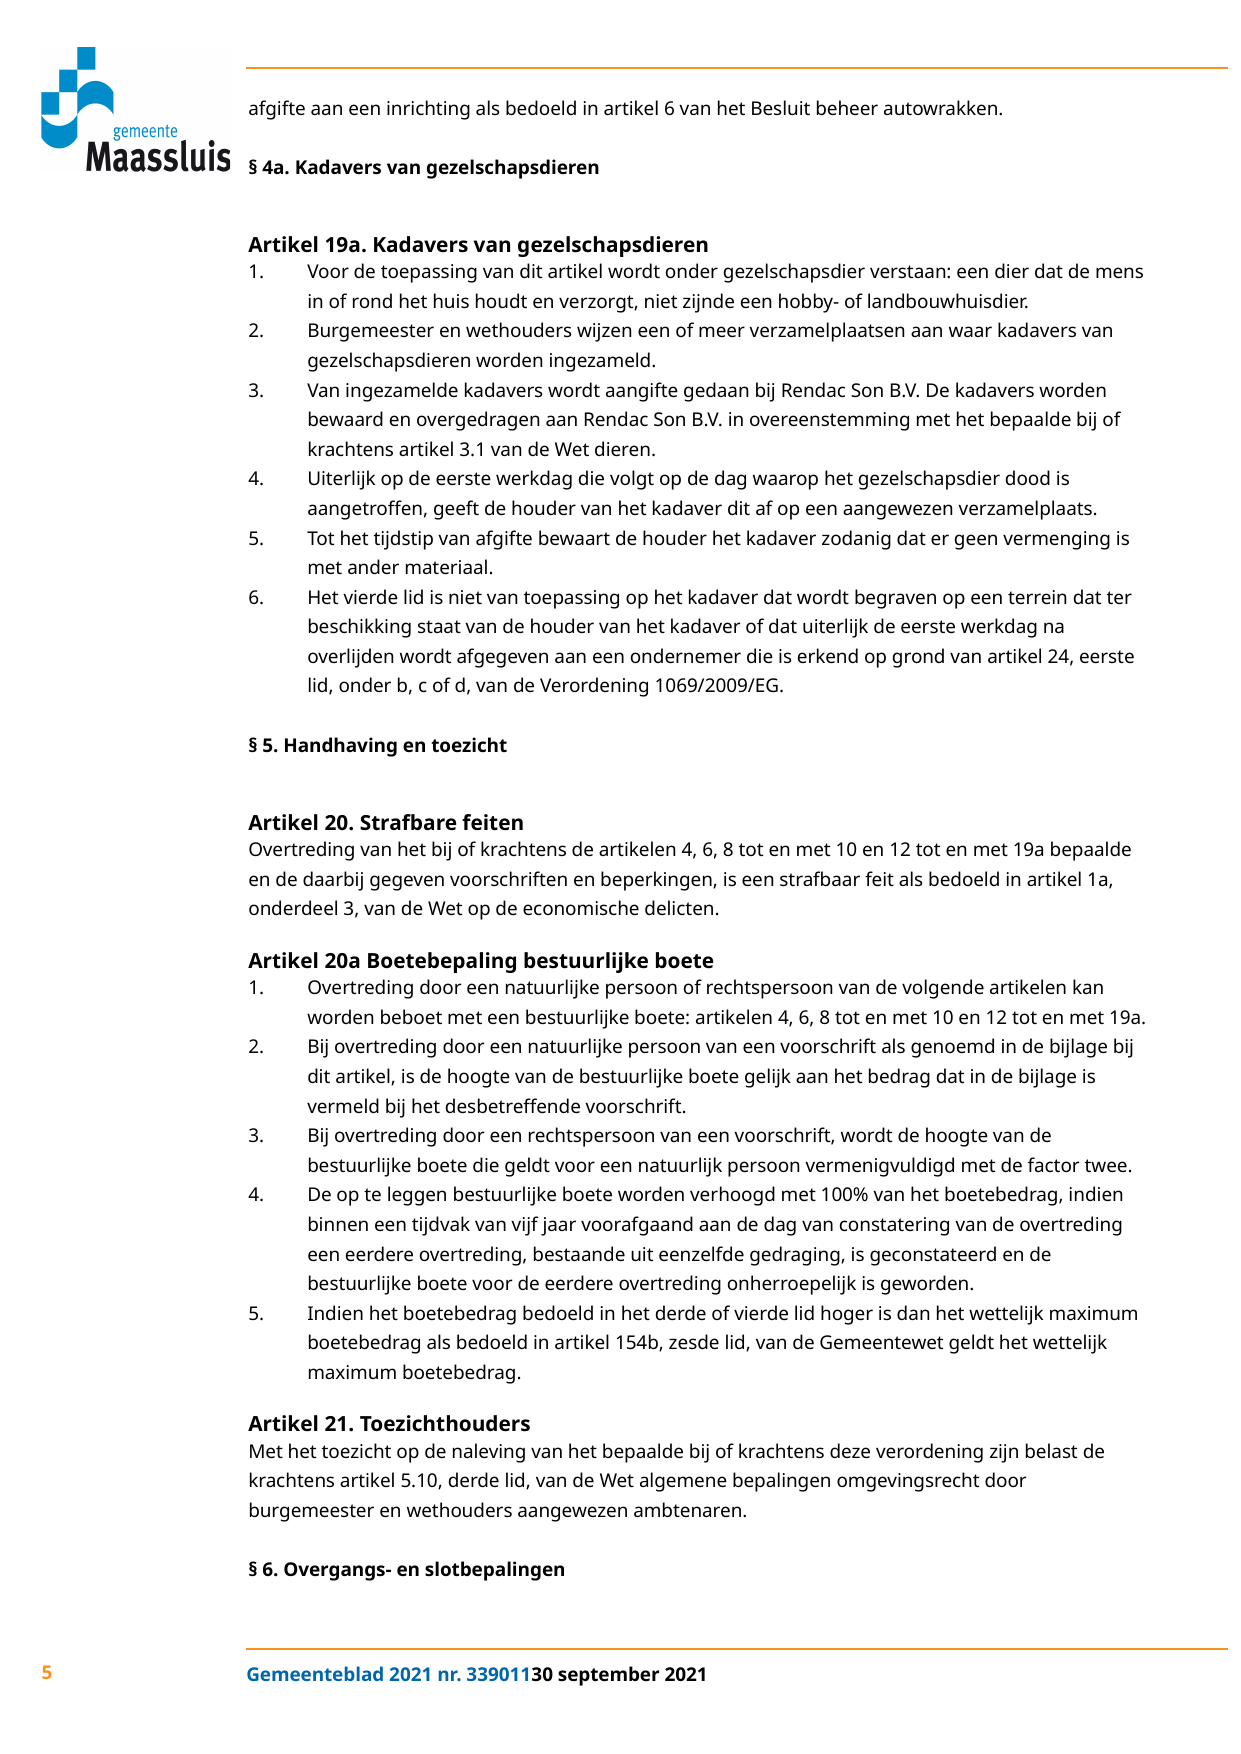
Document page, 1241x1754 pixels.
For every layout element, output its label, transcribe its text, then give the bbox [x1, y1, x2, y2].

text Artikel 19a. Kadavers van gezelschapsdieren [248, 230, 1152, 258]
list Bij overtreding door een rechtspersoon van een voorschrift, wordt de hoogte van de bestuurlijke boete die geldt voor een natuurlijk persoon vermenigvuldigd met de factor twee. [248, 1122, 1152, 1178]
text Artikel 20a Boetebepaling bestuurlijke boete [248, 946, 1152, 974]
text § 5. Handhaving en toezicht [248, 732, 1152, 758]
text Met het toezicht op de naleving van het bepaalde bij of krachtens deze verordening zijn belast de krachtens artikel 5.10, derde lid, van de Wet algemene bepalingen omgevingsrecht door burgemeester en wethouders aangewezen ambtenaren. [248, 1438, 1152, 1523]
list Van ingezamelde kadavers wordt aangifte gedaan bij Rendac Son B.V. De kadavers worden bewaard en overgedragen aan Rendac Son B.V. in overeenstemming met het bepaalde bij of krachtens artikel 3.1 van de Wet dieren. [248, 377, 1152, 462]
text Artikel 20. Strafbare feiten [248, 808, 1152, 836]
text § 6. Overgangs- en slotbepalingen [248, 1556, 1152, 1582]
picture [41, 47, 77, 92]
picture [41, 47, 231, 172]
list Bij overtreding door een natuurlijke persoon van een voorschrift als genoemd in de bijlage bij dit artikel, is de hoogte van de bestuurlijke boete gelijk aan het bedrag dat in de bijlage is vermeld bij het desbetreffende voorschrift. [248, 1034, 1152, 1118]
list Overtreding door een natuurlijke persoon of rechtspersoon van de volgende artikelen kan worden beboet met een bestuurlijke boete: artikelen 4, 6, 8 tot en met 10 en 12 tot en met 19a. [248, 974, 1152, 1030]
text afgifte aan een inrichting als bedoeld in artikel 6 van het Besluit beheer autowrakken. [248, 95, 1152, 121]
list Burgemeester en wethouders wijzen een of meer verzamelplaatsen aan waar kadavers van gezelschapsdieren worden ingezameld. [248, 318, 1152, 373]
list De op te leggen bestuurlijke boete worden verhoogd met 100% van het boetebedrag, indien binnen een tijdvak van vijf jaar voorafgaand aan de dag van constatering van de overtreding een eerdere overtreding, bestaande uit eenzelfde gedraging, is geconstateerd en de bestuurlijke boete voor de eerdere overtreding onherroepelijk is geworden. [248, 1182, 1152, 1296]
text Overtreding van het bij of krachtens de artikelen 4, 6, 8 tot en met 10 en 12 tot en met 19a bepaalde en de daarbij gegeven voorschriften en beperkingen, is een strafbaar feit als bedoeld in artikel 1a, onderdeel 3, van de Wet op de economische delicten. [248, 836, 1152, 921]
text § 4a. Kadavers van gezelschapsdieren [248, 154, 1152, 180]
text Artikel 21. Toezichthouders [248, 1409, 1152, 1438]
list Uiterlijk op de eerste werkdag die volgt op de dag waarop het gezelschapsdier dood is aangetroffen, geeft de houder van het kadaver dit af op een aangewezen verzamelplaats. [248, 466, 1152, 521]
list Voor de toepassing van dit artikel wordt onder gezelschapsdier verstaan: een dier dat de mens in of rond het huis houdt en verzorgt, niet zijnde een hobby- of landbouwhuisdier. [248, 258, 1152, 314]
list Het vierde lid is niet van toepassing op het kadaver dat wordt begraven op een terrein dat ter beschikking staat van de houder van het kadaver of dat uiterlijk de eerste werkdag na overlijden wordt afgegeven aan een ondernemer die is erkend op grond van artikel 24, eerste lid, onder b, c of d, van de Verordening 1069/2009/EG. [248, 584, 1152, 698]
list Tot het tijdstip van afgifte bewaart de houder het kadaver zodanig dat er geen vermenging is met ander materiaal. [248, 525, 1152, 580]
list Indien het boetebedrag bedoeld in het derde of vierde lid hoger is dan het wettelijk maximum boetebedrag als bedoeld in artikel 154b, zesde lid, van de Gemeentewet geldt het wettelijk maximum boetebedrag. [248, 1300, 1152, 1385]
